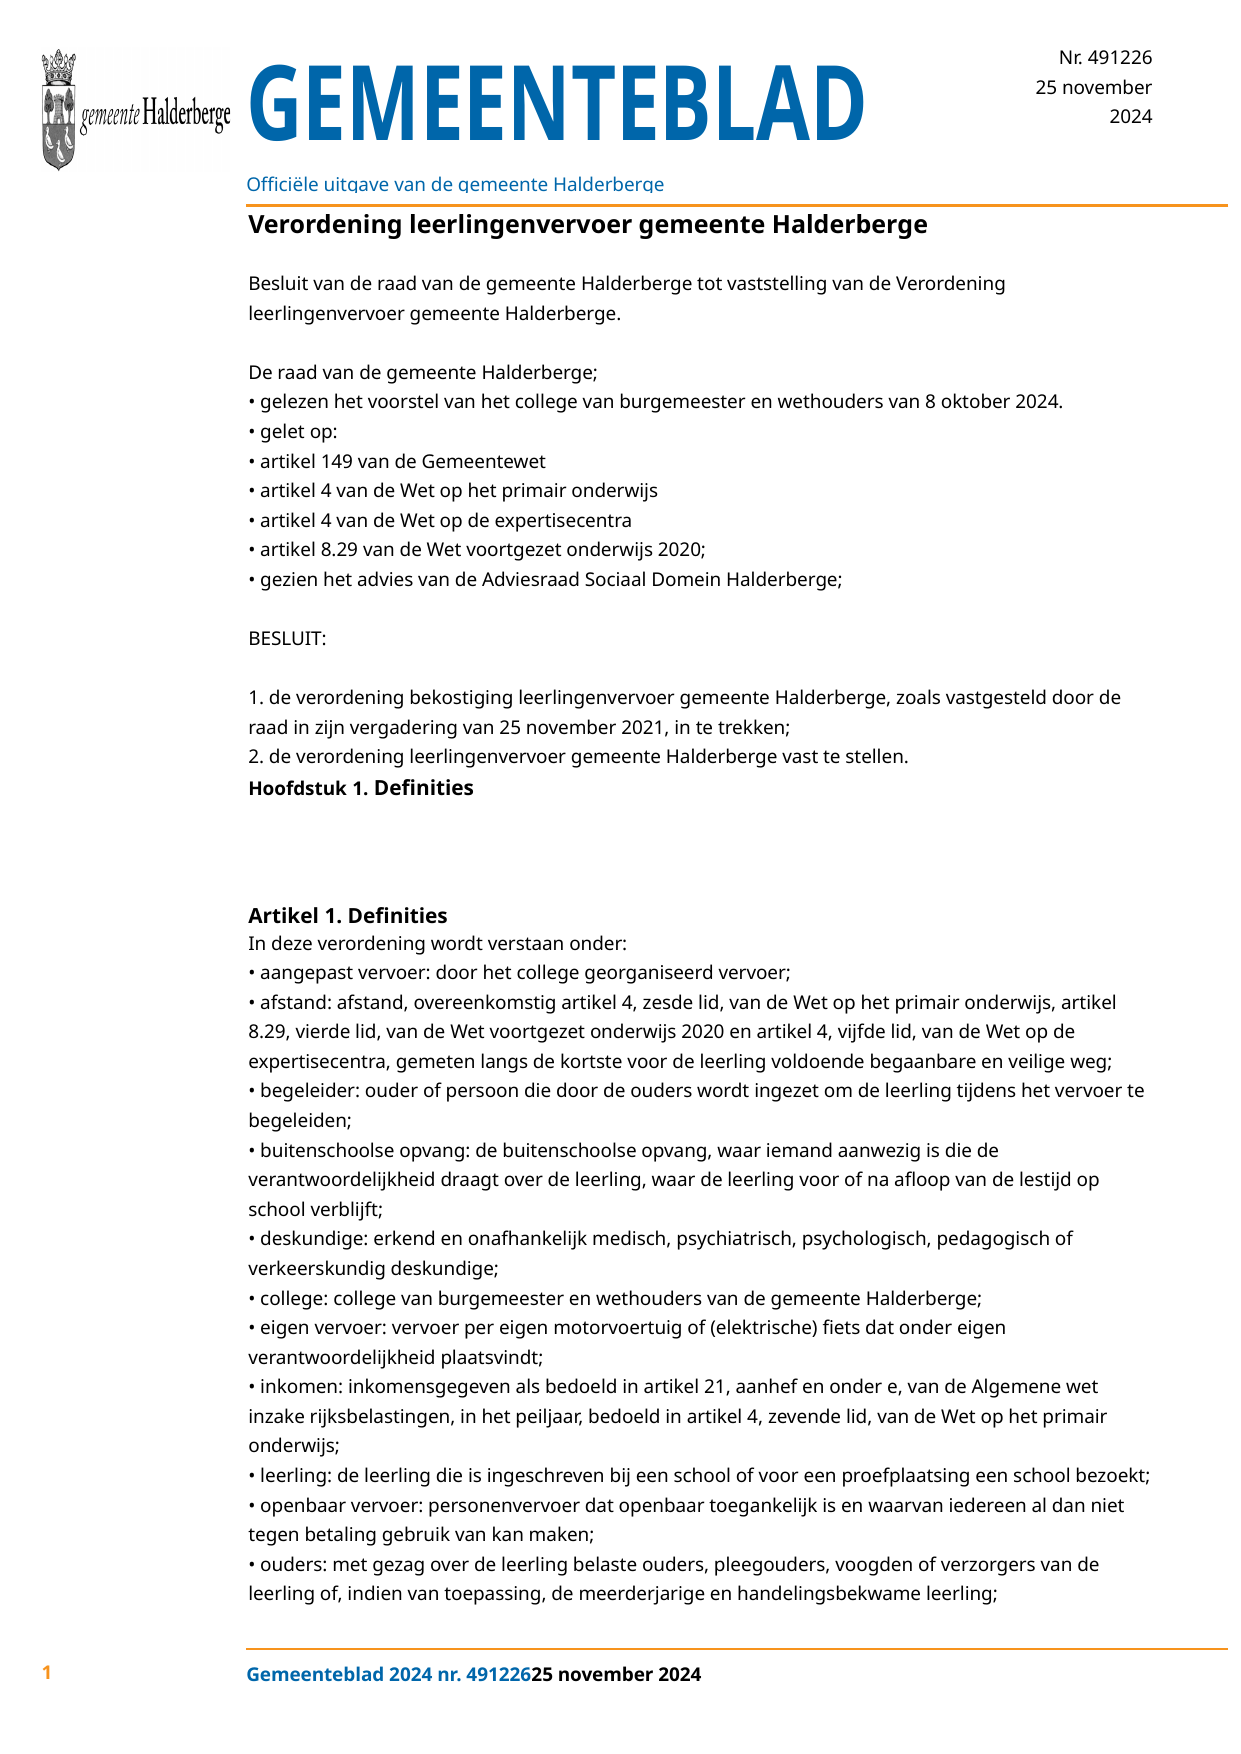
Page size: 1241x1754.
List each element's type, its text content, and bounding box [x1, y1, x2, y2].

text • leerling: de leerling die is ingeschreven bij een school of voor een proefplaatsing een school bezoekt; [248, 1462, 1152, 1488]
text • artikel 8.29 van de Wet voortgezet onderwijs 2020; [248, 537, 1152, 562]
text • buitenschoolse opvang: de buitenschoolse opvang, waar iemand aanwezig is die de verantwoordelijkheid draagt over de leerling, waar de leerling voor of na afloop van de lestijd op school verblijft; [248, 1137, 1152, 1222]
text • begeleider: ouder of persoon die door de ouders wordt ingezet om de leerling tijdens het vervoer te begeleiden; [248, 1078, 1152, 1133]
text 1. de verordening bekostiging leerlingenvervoer gemeente Halderberge, zoals vastgesteld door de raad in zijn vergadering van 25 november 2021, in te trekken; [248, 684, 1152, 740]
text • deskundige: erkend en onafhankelijk medisch, psychiatrisch, psychologisch, pedagogisch of verkeerskundig deskundige; [248, 1226, 1152, 1281]
text In deze verordening wordt verstaan onder: [248, 930, 1152, 956]
text 2. de verordening leerlingenvervoer gemeente Halderberge vast te stellen. [248, 744, 1152, 769]
text De raad van de gemeente Halderberge; [248, 359, 1152, 385]
text • aangepast vervoer: door het college georganiseerd vervoer; [248, 959, 1152, 985]
text • openbaar vervoer: personenvervoer dat openbaar toegankelijk is en waarvan iedereen al dan niet tegen betaling gebruik van kan maken; [248, 1492, 1152, 1547]
text BESLUIT: [248, 625, 1152, 651]
text • gelet op: [248, 418, 1152, 444]
text Besluit van de raad van de gemeente Halderberge tot vaststelling van de Verordening leerlingenvervoer gemeente Halderberge. [248, 270, 1152, 326]
text • inkomen: inkomensgegeven als bedoeld in artikel 21, aanhef en onder e, van de Algemene wet inzake rijksbelastingen, in het peiljaar, bedoeld in artikel 4, zevende lid, van de Wet op het primair onderwijs; [248, 1373, 1152, 1458]
text Artikel 1. Definities [248, 901, 1152, 930]
text • college: college van burgemeester en wethouders van de gemeente Halderberge; [248, 1285, 1152, 1311]
text • gelezen het voorstel van het college van burgemeester en wethouders van 8 oktober 2024. [248, 389, 1152, 414]
text • afstand: afstand, overeenkomstig artikel 4, zesde lid, van de Wet op het primair onderwijs, artikel 8.29, vierde lid, van de Wet voortgezet onderwijs 2020 en artikel 4, vijfde lid, van de Wet op de expertisecentra, gemeten langs de kortste voor de leerling voldoende begaanbare en veilige weg; [248, 989, 1152, 1074]
text • artikel 149 van de Gemeentewet [248, 448, 1152, 473]
text • artikel 4 van de Wet op de expertisecentra [248, 507, 1152, 533]
text Verordening leerlingenvervoer gemeente Halderberge [248, 207, 1152, 241]
text • eigen vervoer: vervoer per eigen motorvoertuig of (elektrische) fiets dat onder eigen verantwoordelijkheid plaatsvindt; [248, 1314, 1152, 1370]
picture [41, 47, 231, 172]
text • artikel 4 van de Wet op het primair onderwijs [248, 477, 1152, 503]
text • gezien het advies van de Adviesraad Sociaal Domein Halderberge; [248, 566, 1152, 592]
text • ouders: met gezag over de leerling belaste ouders, pleegouders, voogden of verzorgers van de leerling of, indien van toepassing, de meerderjarige en handelingsbekwame leerling; [248, 1551, 1152, 1606]
text Hoofdstuk 1. Definities [248, 773, 1152, 802]
